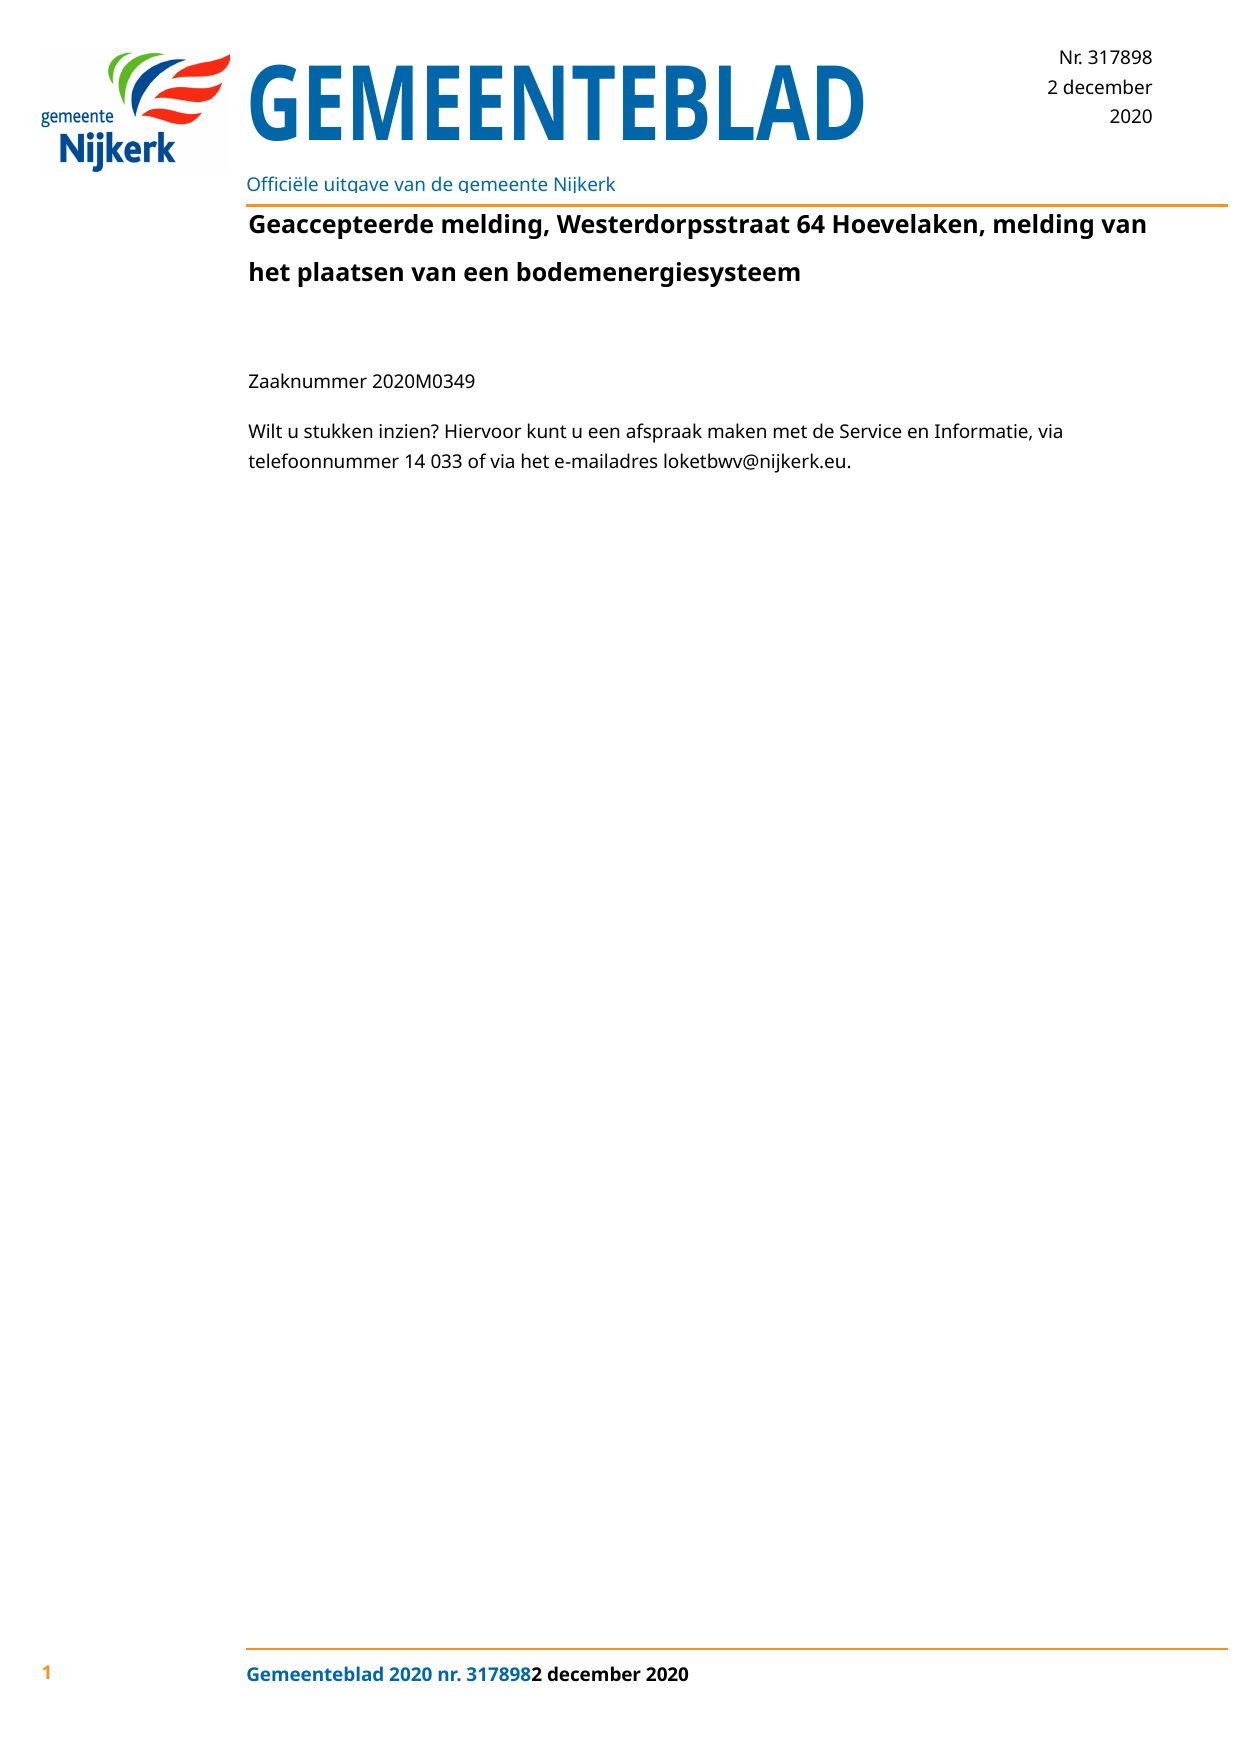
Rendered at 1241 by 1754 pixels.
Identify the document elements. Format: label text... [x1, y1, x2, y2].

text Zaaknummer 2020M0349 [248, 368, 1152, 394]
text Wilt u stukken inzien? Hiervoor kunt u een afspraak maken met de Service en Informatie, via telefoonnummer 14 033 of via het e-mailadres loketbwv@nijkerk.eu. [248, 419, 1152, 474]
text Geaccepteerde melding, Westerdorpsstraat 64 Hoevelaken, melding van het plaatsen van een bodemenergiesysteem [248, 207, 1152, 288]
picture [41, 47, 231, 172]
